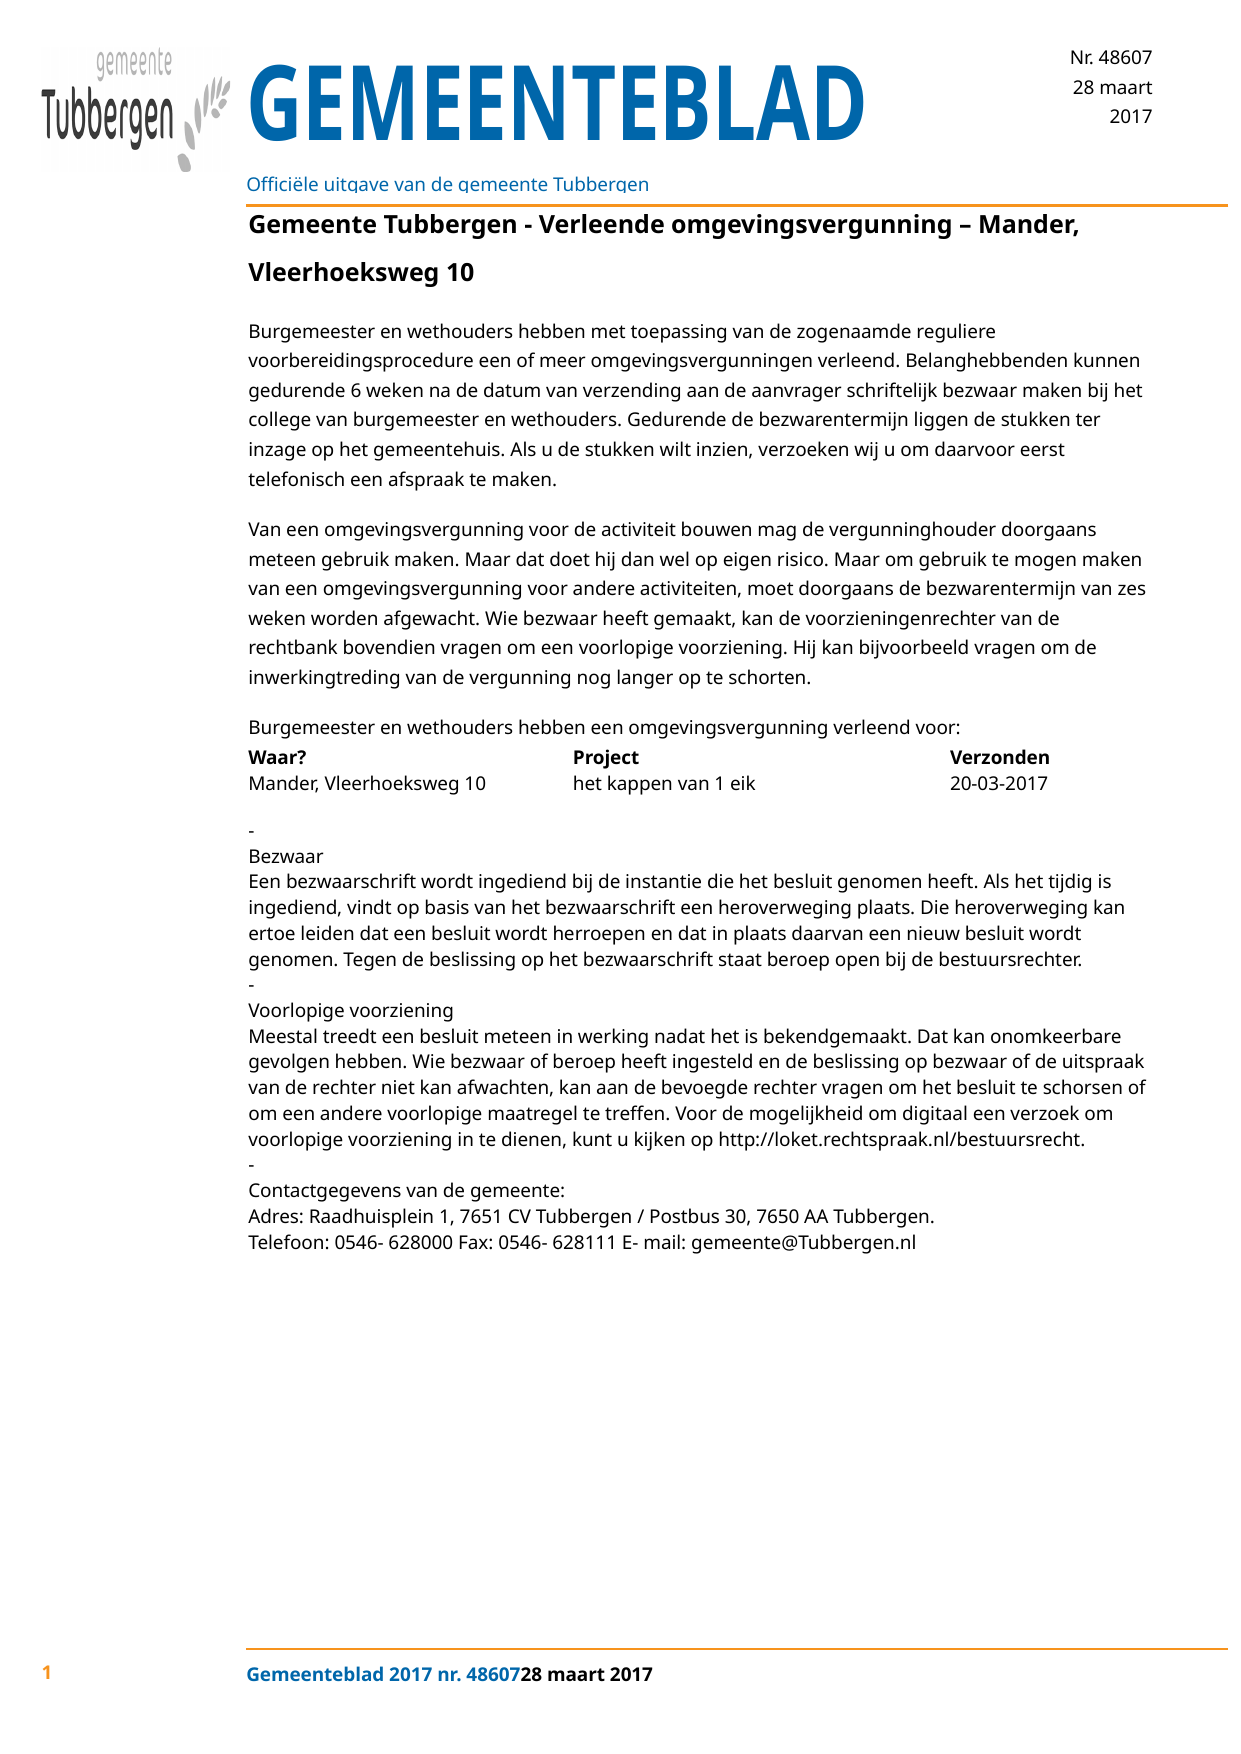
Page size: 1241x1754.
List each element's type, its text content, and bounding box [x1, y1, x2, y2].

text Een bezwaarschrift wordt ingediend bij de instantie die het besluit genomen heeft. Als het tijdig is ingediend, vindt op basis van het bezwaarschrift een heroverweging plaats. Die heroverweging kan ertoe leiden dat een besluit wordt herroepen en dat in plaats daarvan een nieuw besluit wordt genomen. Tegen de beslissing op het bezwaarschrift staat beroep open bij de bestuursrechter. [248, 869, 1152, 972]
text - [248, 972, 1152, 997]
text Van een omgevingsvergunning voor de activiteit bouwen mag de vergunninghouder doorgaans meteen gebruik maken. Maar dat doet hij dan wel op eigen risico. Maar om gebruik te mogen maken van een omgevingsvergunning voor andere activiteiten, moet doorgaans de bezwarentermijn van zes weken worden afgewacht. Wie bezwaar heeft gemaakt, kan de voorzieningenrechter van de rechtbank bovendien vragen om een voorlopige voorziening. Hij kan bijvoorbeeld vragen om de inwerkingtreding van de vergunning nog langer op te schorten. [248, 516, 1152, 690]
table_cell 20-03-2017 [950, 770, 1152, 796]
table_header Verzonden [950, 744, 1152, 770]
table_header Project [573, 744, 950, 770]
text Meestal treedt een besluit meteen in werking nadat het is bekendgemaakt. Dat kan onomkeerbare gevolgen hebben. Wie bezwaar of beroep heeft ingesteld en de beslissing op bezwaar of de uitspraak van de rechter niet kan afwachten, kan aan de bevoegde rechter vragen om het besluit te schorsen of om een andere voorlopige maatregel te treffen. Voor de mogelijkheid om digitaal een verzoek om voorlopige voorziening in te dienen, kunt u kijken op http://loket.rechtspraak.nl/bestuursrecht. [248, 1023, 1152, 1152]
text - [248, 817, 1152, 843]
table_cell Mander, Vleerhoeksweg 10 [248, 770, 573, 796]
text Adres: Raadhuisplein 1, 7651 CV Tubbergen / Postbus 30, 7650 AA Tubbergen. [248, 1203, 1152, 1229]
text Burgemeester en wethouders hebben een omgevingsvergunning verleend voor: [248, 714, 1152, 740]
text Burgemeester en wethouders hebben met toepassing van de zogenaamde reguliere voorbereidingsprocedure een of meer omgevingsvergunningen verleend. Belanghebbenden kunnen gedurende 6 weken na de datum van verzending aan de aanvrager schriftelijk bezwaar maken bij het college van burgemeester en wethouders. Gedurende de bezwarentermijn liggen de stukken ter inzage op het gemeentehuis. Als u de stukken wilt inzien, verzoeken wij u om daarvoor eerst telefonisch een afspraak te maken. [248, 318, 1152, 492]
text Telefoon: 0546- 628000 Fax: 0546- 628111 E- mail: gemeente@Tubbergen.nl [248, 1229, 1152, 1254]
table_header Waar? [248, 744, 573, 770]
text Gemeente Tubbergen - Verleende omgevingsvergunning – Mander, Vleerhoeksweg 10 [248, 207, 1152, 288]
text - [248, 1152, 1152, 1177]
picture [41, 47, 231, 172]
table_cell het kappen van 1 eik [573, 770, 950, 796]
text Contactgegevens van de gemeente: [248, 1177, 1152, 1203]
text Bezwaar [248, 843, 1152, 869]
text Voorlopige voorziening [248, 997, 1152, 1023]
